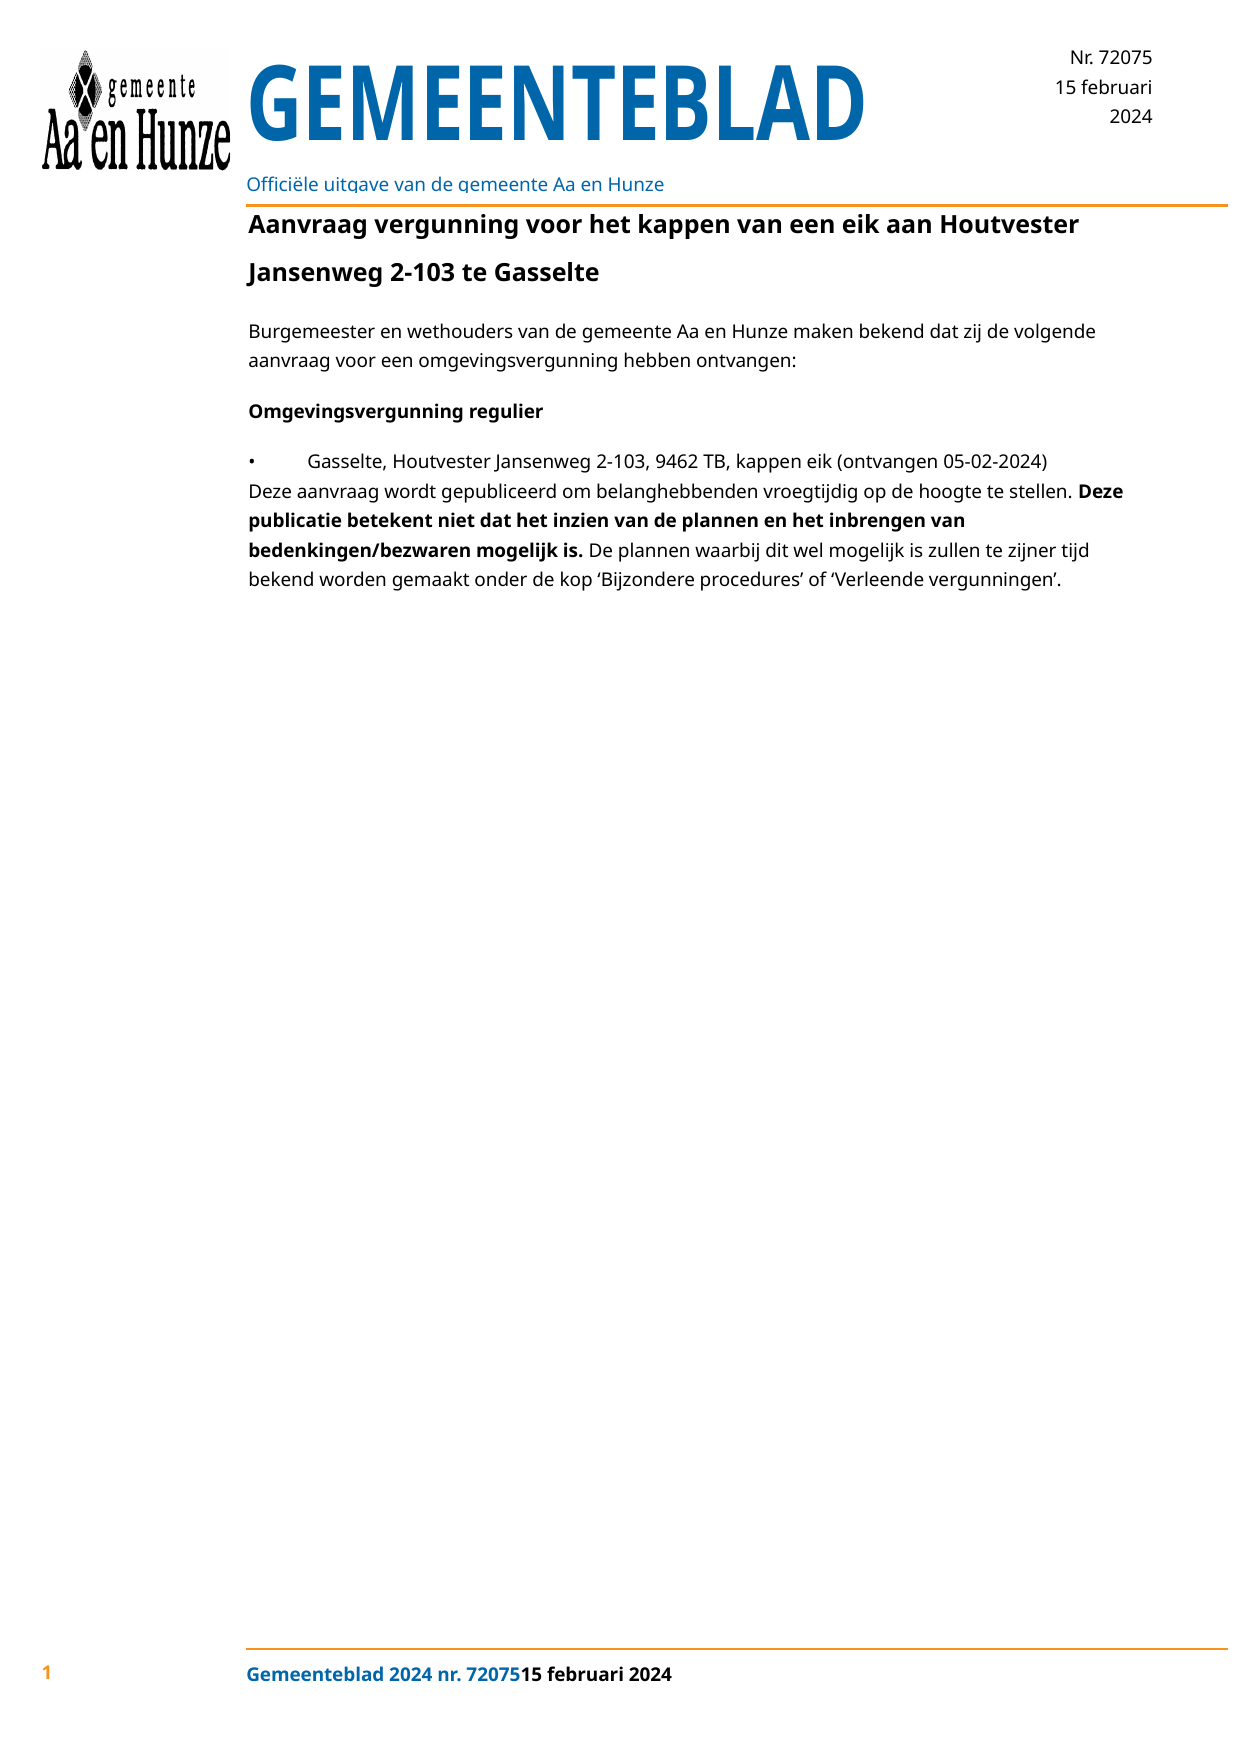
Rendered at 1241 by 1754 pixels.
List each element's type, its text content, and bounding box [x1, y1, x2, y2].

picture [41, 47, 231, 172]
text Burgemeester en wethouders van de gemeente Aa en Hunze maken bekend dat zij de volgende aanvraag voor een omgevingsvergunning hebben ontvangen: [248, 318, 1152, 373]
text Aanvraag vergunning voor het kappen van een eik aan Houtvester Jansenweg 2-103 te Gasselte [248, 207, 1152, 288]
list Gasselte, Houtvester Jansenweg 2-103, 9462 TB, kappen eik (ontvangen 05-02-2024) [248, 448, 1152, 474]
text Omgevingsvergunning regulier [248, 398, 1152, 424]
text Deze aanvraag wordt gepubliceerd om belanghebbenden vroegtijdig op de hoogte te stellen. Deze publicatie betekent niet dat het inzien van de plannen en het inbrengen van bedenkingen/bezwaren mogelijk is. De plannen waarbij dit wel mogelijk is zullen te zijner tijd bekend worden gemaakt onder de kop ‘Bijzondere procedures’ of ‘Verleende vergunningen’. [248, 478, 1152, 592]
